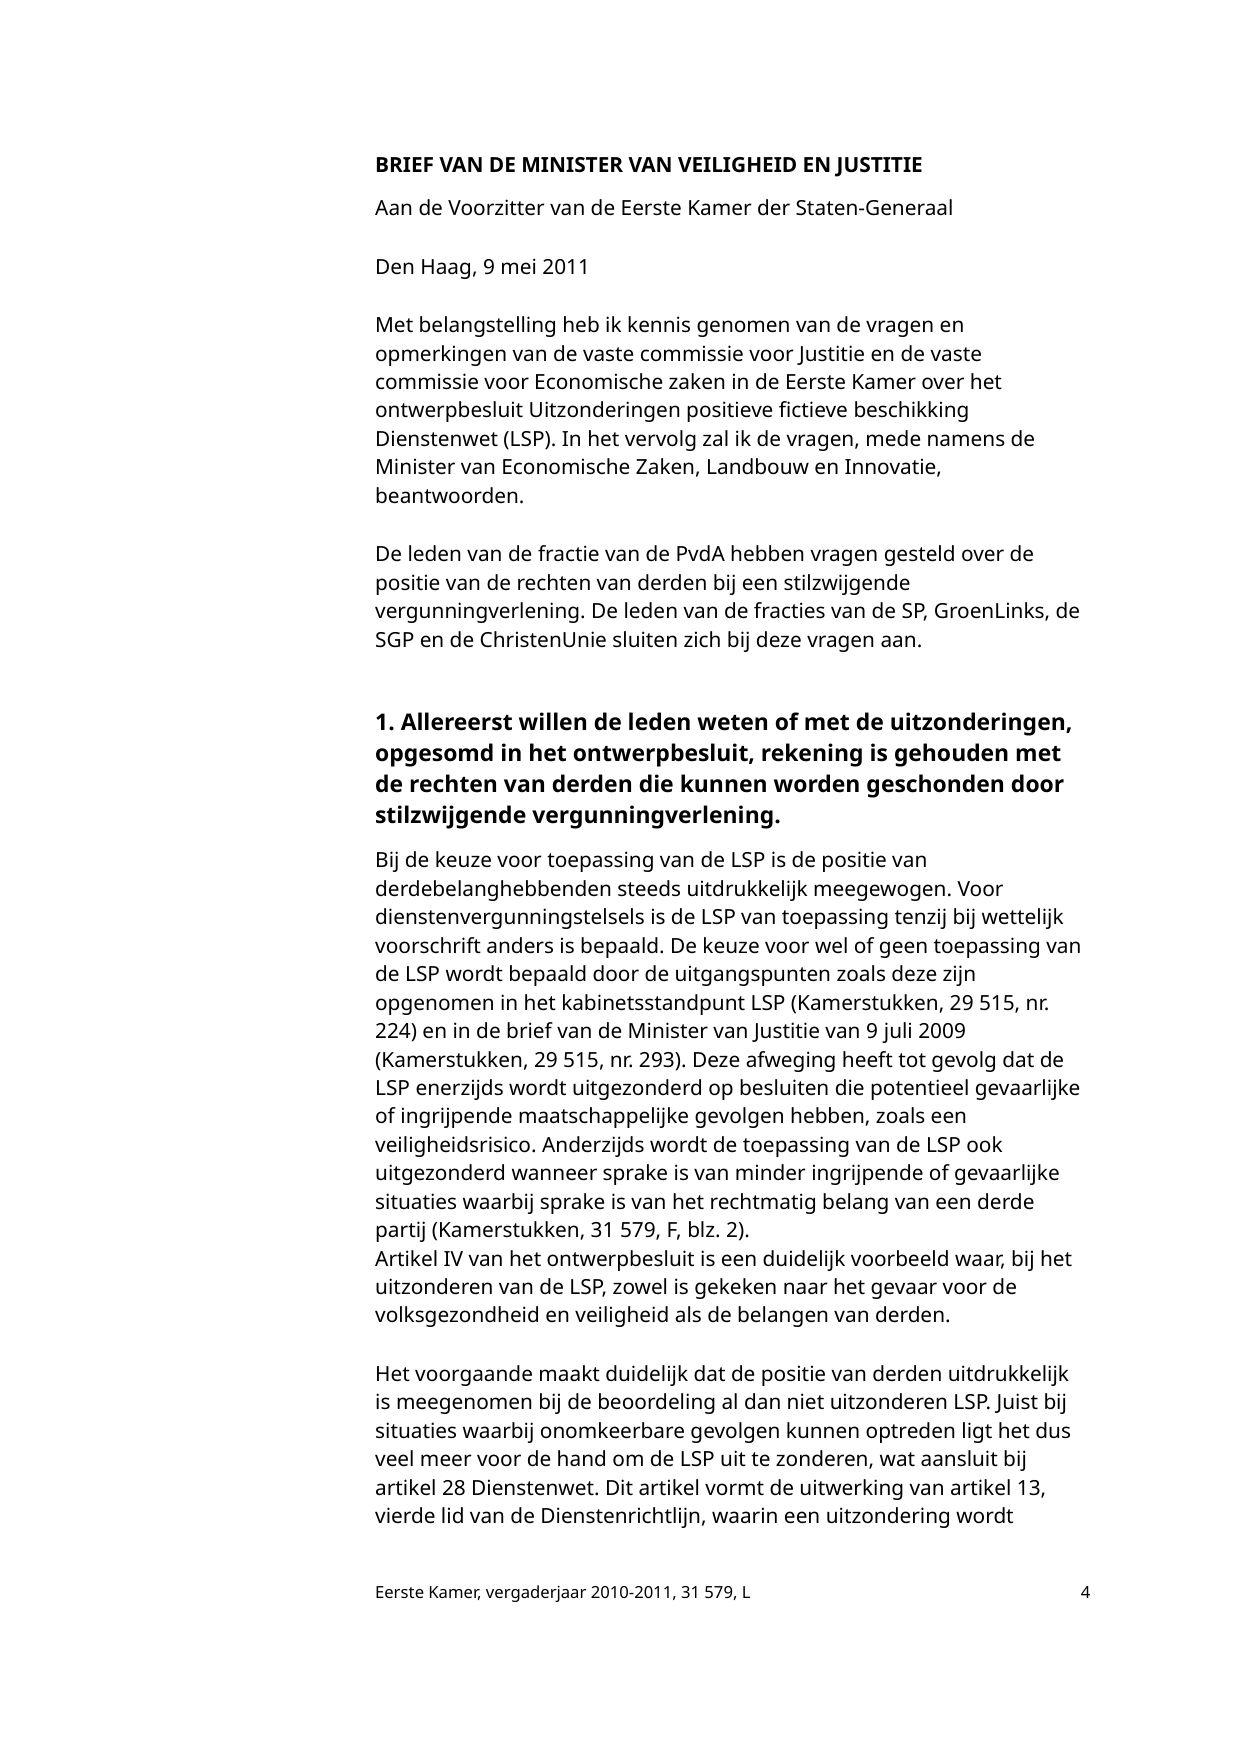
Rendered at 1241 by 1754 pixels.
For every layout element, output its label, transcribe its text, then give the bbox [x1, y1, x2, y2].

text Bij de keuze voor toepassing van de LSP is de positie van derdebelanghebbenden steeds uitdrukkelijk meegewogen. Voor dienstenvergunningstelsels is de LSP van toepassing tenzij bij wettelijk voorschrift anders is bepaald. De keuze voor wel of geen toepassing van de LSP wordt bepaald door de uitgangspunten zoals deze zijn opgenomen in het kabinetsstandpunt LSP (Kamerstukken, 29 515, nr. 224) en in de brief van de Minister van Justitie van 9 juli 2009 (Kamerstukken, 29 515, nr. 293). Deze afweging heeft tot gevolg dat de LSP enerzijds wordt uitgezonderd op besluiten die potentieel gevaarlijke of ingrijpende maatschappelijke gevolgen hebben, zoals een veiligheidsrisico. Anderzijds wordt de toepassing van de LSP ook uitgezonderd wanneer sprake is van minder ingrijpende of gevaarlijke situaties waarbij sprake is van het rechtmatig belang van een derde partij (Kamerstukken, 31 579, F, blz. 2). [375, 846, 1090, 1244]
text Met belangstelling heb ik kennis genomen van de vragen en opmerkingen van de vaste commissie voor Justitie en de vaste commissie voor Economische zaken in de Eerste Kamer over het ontwerpbesluit Uitzonderingen positieve fictieve beschikking Dienstenwet (LSP). In het vervolg zal ik de vragen, mede namens de Minister van Economische Zaken, Landbouw en Innovatie, beantwoorden. [375, 310, 1090, 509]
text Den Haag, 9 mei 2011 [375, 252, 1090, 280]
subtitle 1. Allereerst willen de leden weten of met de uitzonderingen, opgesomd in het ontwerpbesluit, rekening is gehouden met de rechten van derden die kunnen worden geschonden door stilzwijgende vergunningverlening. [375, 706, 1090, 831]
text BRIEF VAN DE MINISTER VAN VEILIGHEID EN JUSTITIE [375, 150, 1090, 178]
text Artikel IV van het ontwerpbesluit is een duidelijk voorbeeld waar, bij het uitzonderen van de LSP, zowel is gekeken naar het gevaar voor de volksgezondheid en veiligheid als de belangen van derden. [375, 1244, 1090, 1329]
text Het voorgaande maakt duidelijk dat de positie van derden uitdrukkelijk is meegenomen bij de beoordeling al dan niet uitzonderen LSP. Juist bij situaties waarbij onomkeerbare gevolgen kunnen optreden ligt het dus veel meer voor de hand om de LSP uit te zonderen, wat aansluit bij artikel 28 Dienstenwet. Dit artikel vormt de uitwerking van artikel 13, vierde lid van de Dienstenrichtlijn, waarin een uitzondering wordt [375, 1359, 1090, 1530]
text De leden van de fractie van de PvdA hebben vragen gesteld over de positie van de rechten van derden bij een stilzwijgende vergunningverlening. De leden van de fracties van de SP, GroenLinks, de SGP en de ChristenUnie sluiten zich bij deze vragen aan. [375, 539, 1090, 653]
text Aan de Voorzitter van de Eerste Kamer der Staten-Generaal [375, 193, 1090, 222]
